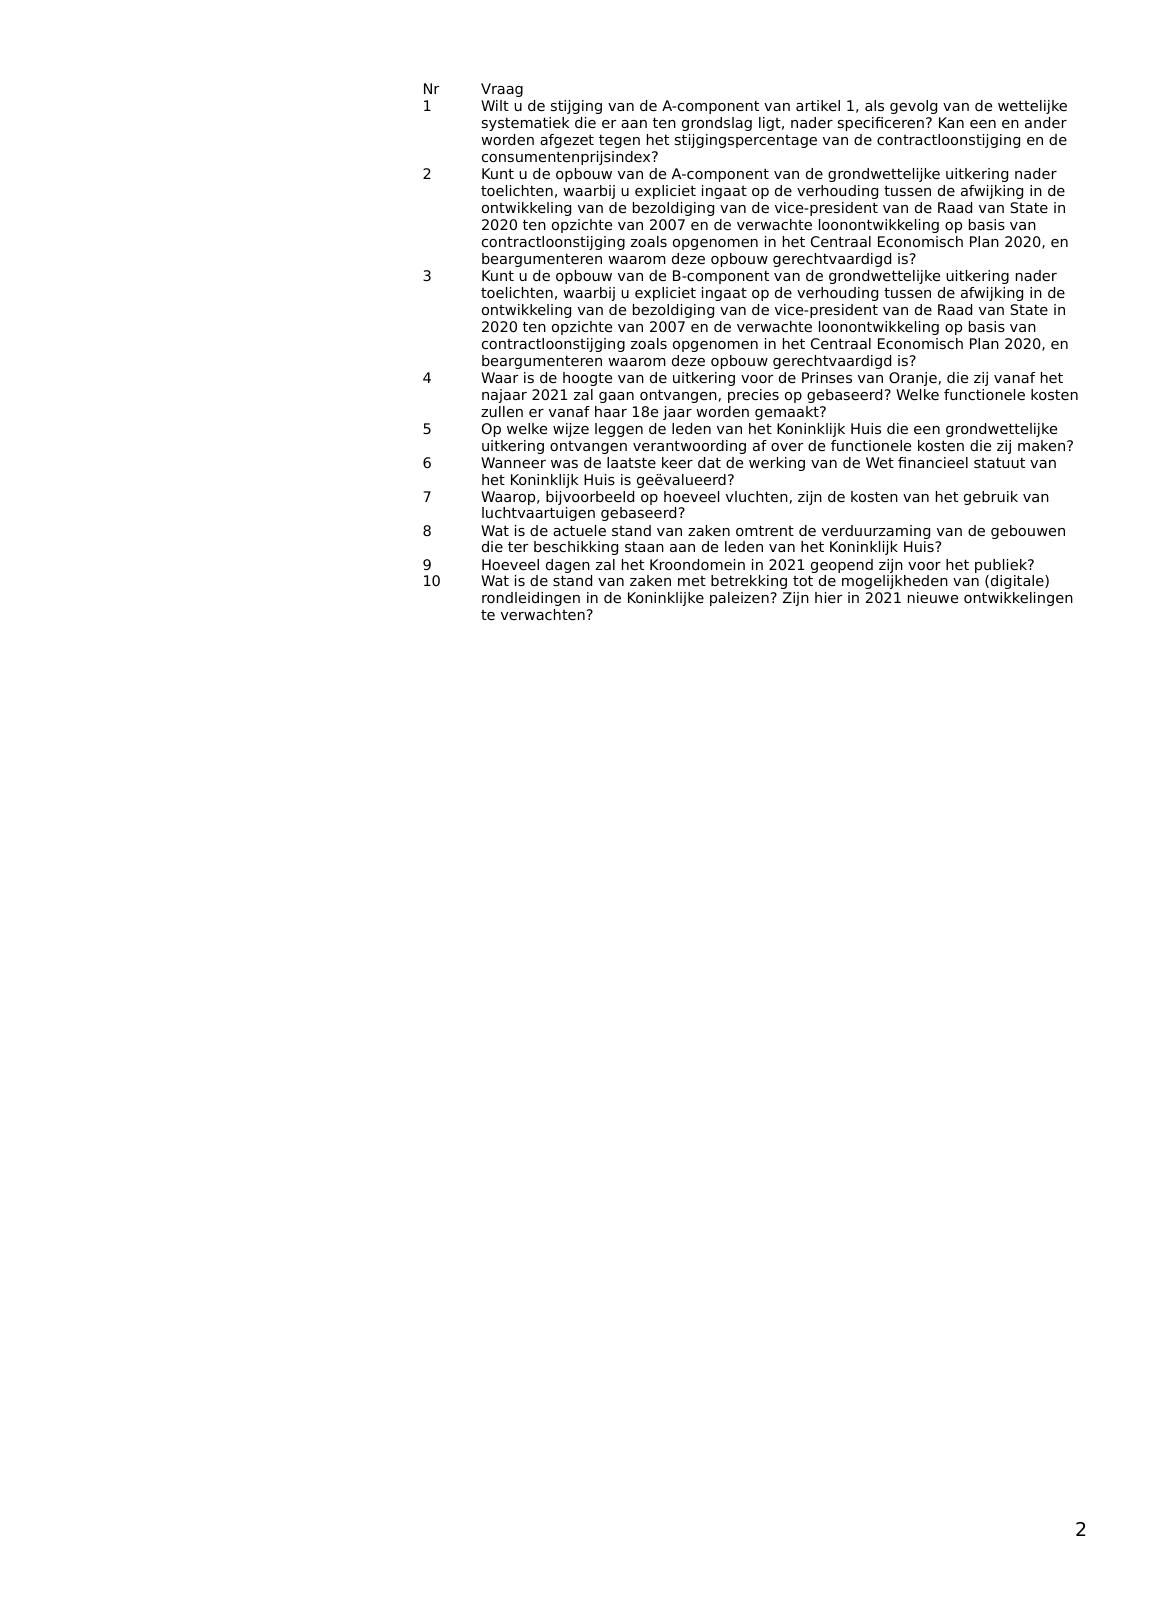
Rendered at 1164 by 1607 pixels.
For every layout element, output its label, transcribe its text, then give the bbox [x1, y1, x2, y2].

table_cell 7 [422, 489, 475, 522]
table_cell 3 [422, 268, 475, 369]
table_cell 1 [422, 98, 475, 166]
table_cell Waarop, bijvoorbeeld op hoeveel vluchten, zijn de kosten van het gebruik van luchtvaartuigen gebaseerd? [475, 489, 1087, 522]
table_cell Op welke wijze leggen de leden van het Koninklijk Huis die een grondwettelijke uitkering ontvangen verantwoording af over de functionele kosten die zij maken? [475, 421, 1087, 454]
table_cell Wanneer was de laatste keer dat de werking van de Wet financieel statuut van het Koninklijk Huis is geëvalueerd? [475, 455, 1087, 488]
table_cell Wat is de actuele stand van zaken omtrent de verduurzaming van de gebouwen die ter beschikking staan aan de leden van het Koninklijk Huis? [475, 523, 1087, 556]
table_cell 8 [422, 523, 475, 556]
table_cell Hoeveel dagen zal het Kroondomein in 2021 geopend zijn voor het publiek? [475, 556, 1087, 573]
table_cell 9 [422, 556, 475, 573]
table_cell 2 [422, 166, 475, 268]
table_cell 5 [422, 421, 475, 454]
table_cell Wat is de stand van zaken met betrekking tot de mogelijkheden van (digitale) rondleidingen in de Koninklijke paleizen? Zijn hier in 2021 nieuwe ontwikkelingen te verwachten? [475, 573, 1087, 624]
table_header Vraag [475, 81, 1087, 98]
table_cell Kunt u de opbouw van de A-component van de grondwettelijke uitkering nader toelichten, waarbij u expliciet ingaat op de verhouding tussen de afwijking in de ontwikkeling van de bezoldiging van de vice-president van de Raad van State in 2020 ten opzichte van 2007 en de verwachte loonontwikkeling op basis van contractloonstijging zoals opgenomen in het Centraal Economisch Plan 2020, en beargumenteren waarom deze opbouw gerechtvaardigd is? [475, 166, 1087, 268]
table_cell 10 [422, 573, 475, 624]
table_header Nr [422, 81, 475, 98]
table_cell Wilt u de stijging van de A-component van artikel 1, als gevolg van de wettelijke systematiek die er aan ten grondslag ligt, nader specificeren? Kan een en ander worden afgezet tegen het stijgingspercentage van de contractloonstijging en de consumentenprijsindex? [475, 98, 1087, 166]
table_cell 6 [422, 455, 475, 488]
table_cell Kunt u de opbouw van de B-component van de grondwettelijke uitkering nader toelichten, waarbij u expliciet ingaat op de verhouding tussen de afwijking in de ontwikkeling van de bezoldiging van de vice-president van de Raad van State in 2020 ten opzichte van 2007 en de verwachte loonontwikkeling op basis van contractloonstijging zoals opgenomen in het Centraal Economisch Plan 2020, en beargumenteren waarom deze opbouw gerechtvaardigd is? [475, 268, 1087, 369]
table_cell Waar is de hoogte van de uitkering voor de Prinses van Oranje, die zij vanaf het najaar 2021 zal gaan ontvangen, precies op gebaseerd? Welke functionele kosten zullen er vanaf haar 18e jaar worden gemaakt? [475, 370, 1087, 421]
table_cell 4 [422, 370, 475, 421]
